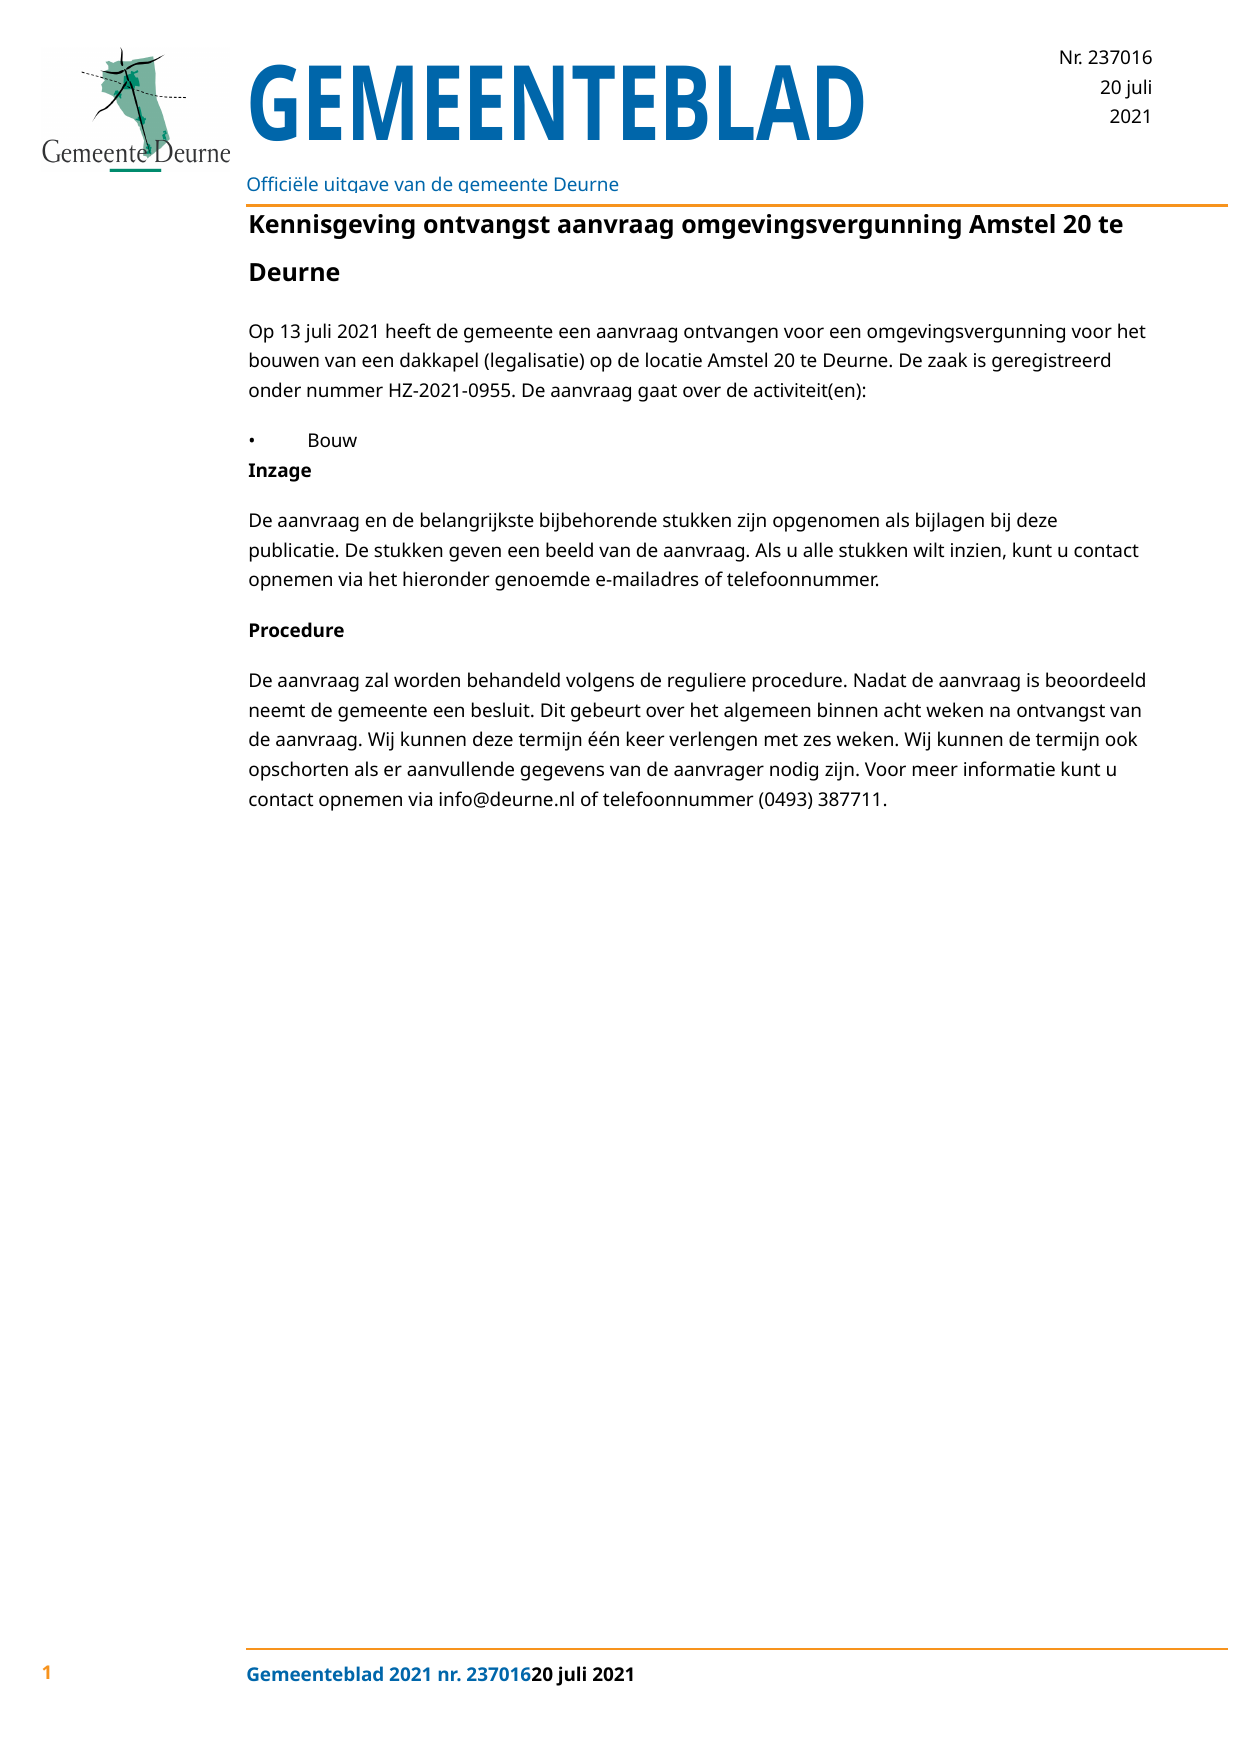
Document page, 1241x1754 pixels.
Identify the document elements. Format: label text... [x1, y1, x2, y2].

list Bouw [248, 427, 1152, 453]
text Op 13 juli 2021 heeft de gemeente een aanvraag ontvangen voor een omgevingsvergunning voor het bouwen van een dakkapel (legalisatie) op de locatie Amstel 20 te Deurne. De zaak is geregistreerd onder nummer HZ-2021-0955. De aanvraag gaat over de activiteit(en): [248, 318, 1152, 403]
text De aanvraag zal worden behandeld volgens de reguliere procedure. Nadat de aanvraag is beoordeeld neemt de gemeente een besluit. Dit gebeurt over het algemeen binnen acht weken na ontvangst van de aanvraag. Wij kunnen deze termijn één keer verlengen met zes weken. Wij kunnen de termijn ook opschorten als er aanvullende gegevens van de aanvrager nodig zijn. Voor meer informatie kunt u contact opnemen via info@deurne.nl of telefoonnummer (0493) 387711. [248, 667, 1152, 812]
picture [41, 47, 231, 172]
text Procedure [248, 617, 1152, 643]
text Inzage [248, 457, 1152, 483]
text Kennisgeving ontvangst aanvraag omgevingsvergunning Amstel 20 te Deurne [248, 207, 1152, 288]
text De aanvraag en de belangrijkste bijbehorende stukken zijn opgenomen als bijlagen bij deze publicatie. De stukken geven een beeld van de aanvraag. Als u alle stukken wilt inzien, kunt u contact opnemen via het hieronder genoemde e-mailadres of telefoonnummer. [248, 507, 1152, 592]
